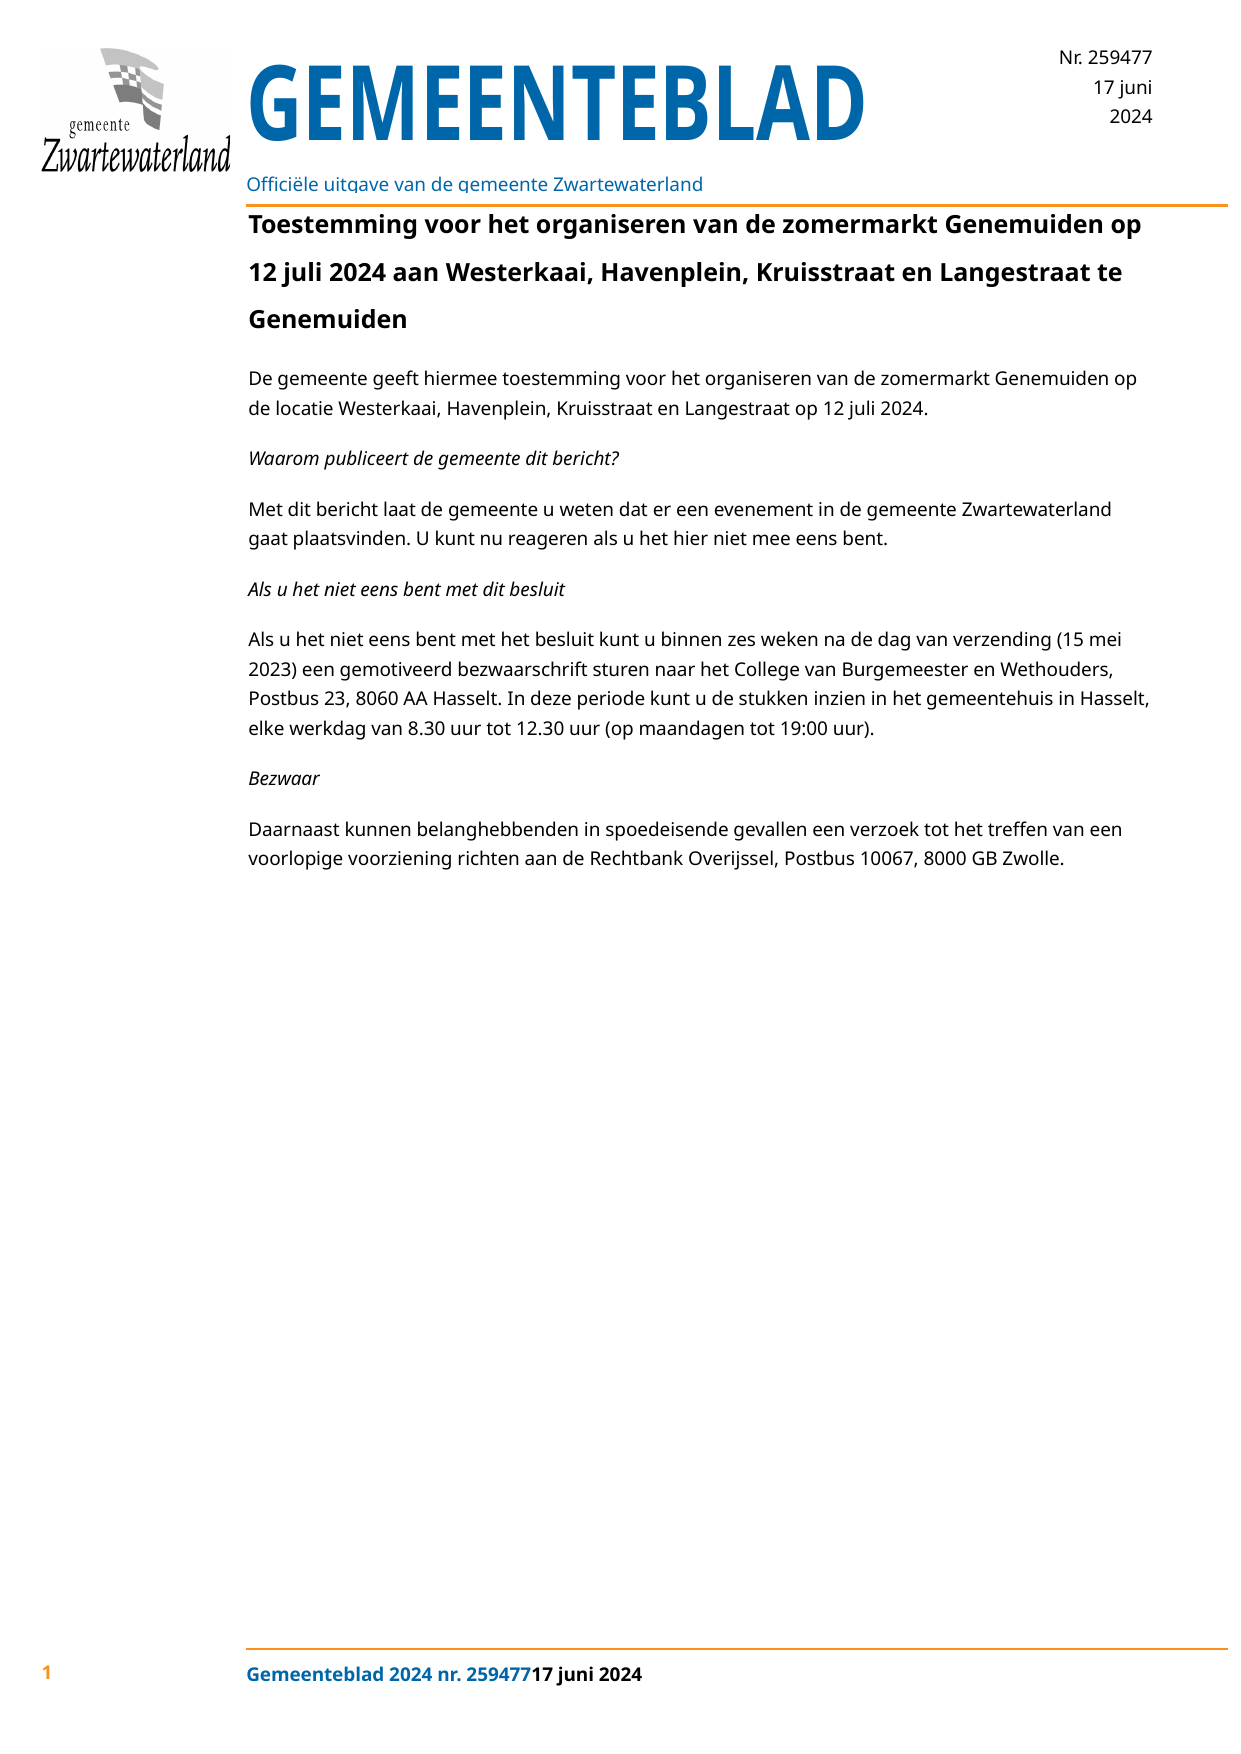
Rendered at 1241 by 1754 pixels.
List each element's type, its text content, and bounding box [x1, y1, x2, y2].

text De gemeente geeft hiermee toestemming voor het organiseren van de zomermarkt Genemuiden op de locatie Westerkaai, Havenplein, Kruisstraat en Langestraat op 12 juli 2024. [248, 366, 1152, 421]
text Met dit bericht laat de gemeente u weten dat er een evenement in de gemeente Zwartewaterland gaat plaatsvinden. U kunt nu reageren als u het hier niet mee eens bent. [248, 496, 1152, 551]
text Waarom publiceert de gemeente dit bericht? [248, 446, 1152, 471]
picture [41, 47, 231, 172]
text Bezwaar [248, 766, 1152, 791]
text Als u het niet eens bent met het besluit kunt u binnen zes weken na de dag van verzending (15 mei 2023) een gemotiveerd bezwaarschrift sturen naar het College van Burgemeester en Wethouders, Postbus 23, 8060 AA Hasselt. In deze periode kunt u de stukken inzien in het gemeentehuis in Hasselt, elke werkdag van 8.30 uur tot 12.30 uur (op maandagen tot 19:00 uur). [248, 626, 1152, 741]
text Toestemming voor het organiseren van de zomermarkt Genemuiden op 12 juli 2024 aan Westerkaai, Havenplein, Kruisstraat en Langestraat te Genemuiden [248, 207, 1152, 336]
text Daarnaast kunnen belanghebbenden in spoedeisende gevallen een verzoek tot het treffen van een voorlopige voorziening richten aan de Rechtbank Overijssel, Postbus 10067, 8000 GB Zwolle. [248, 816, 1152, 871]
text Als u het niet eens bent met dit besluit [248, 576, 1152, 602]
